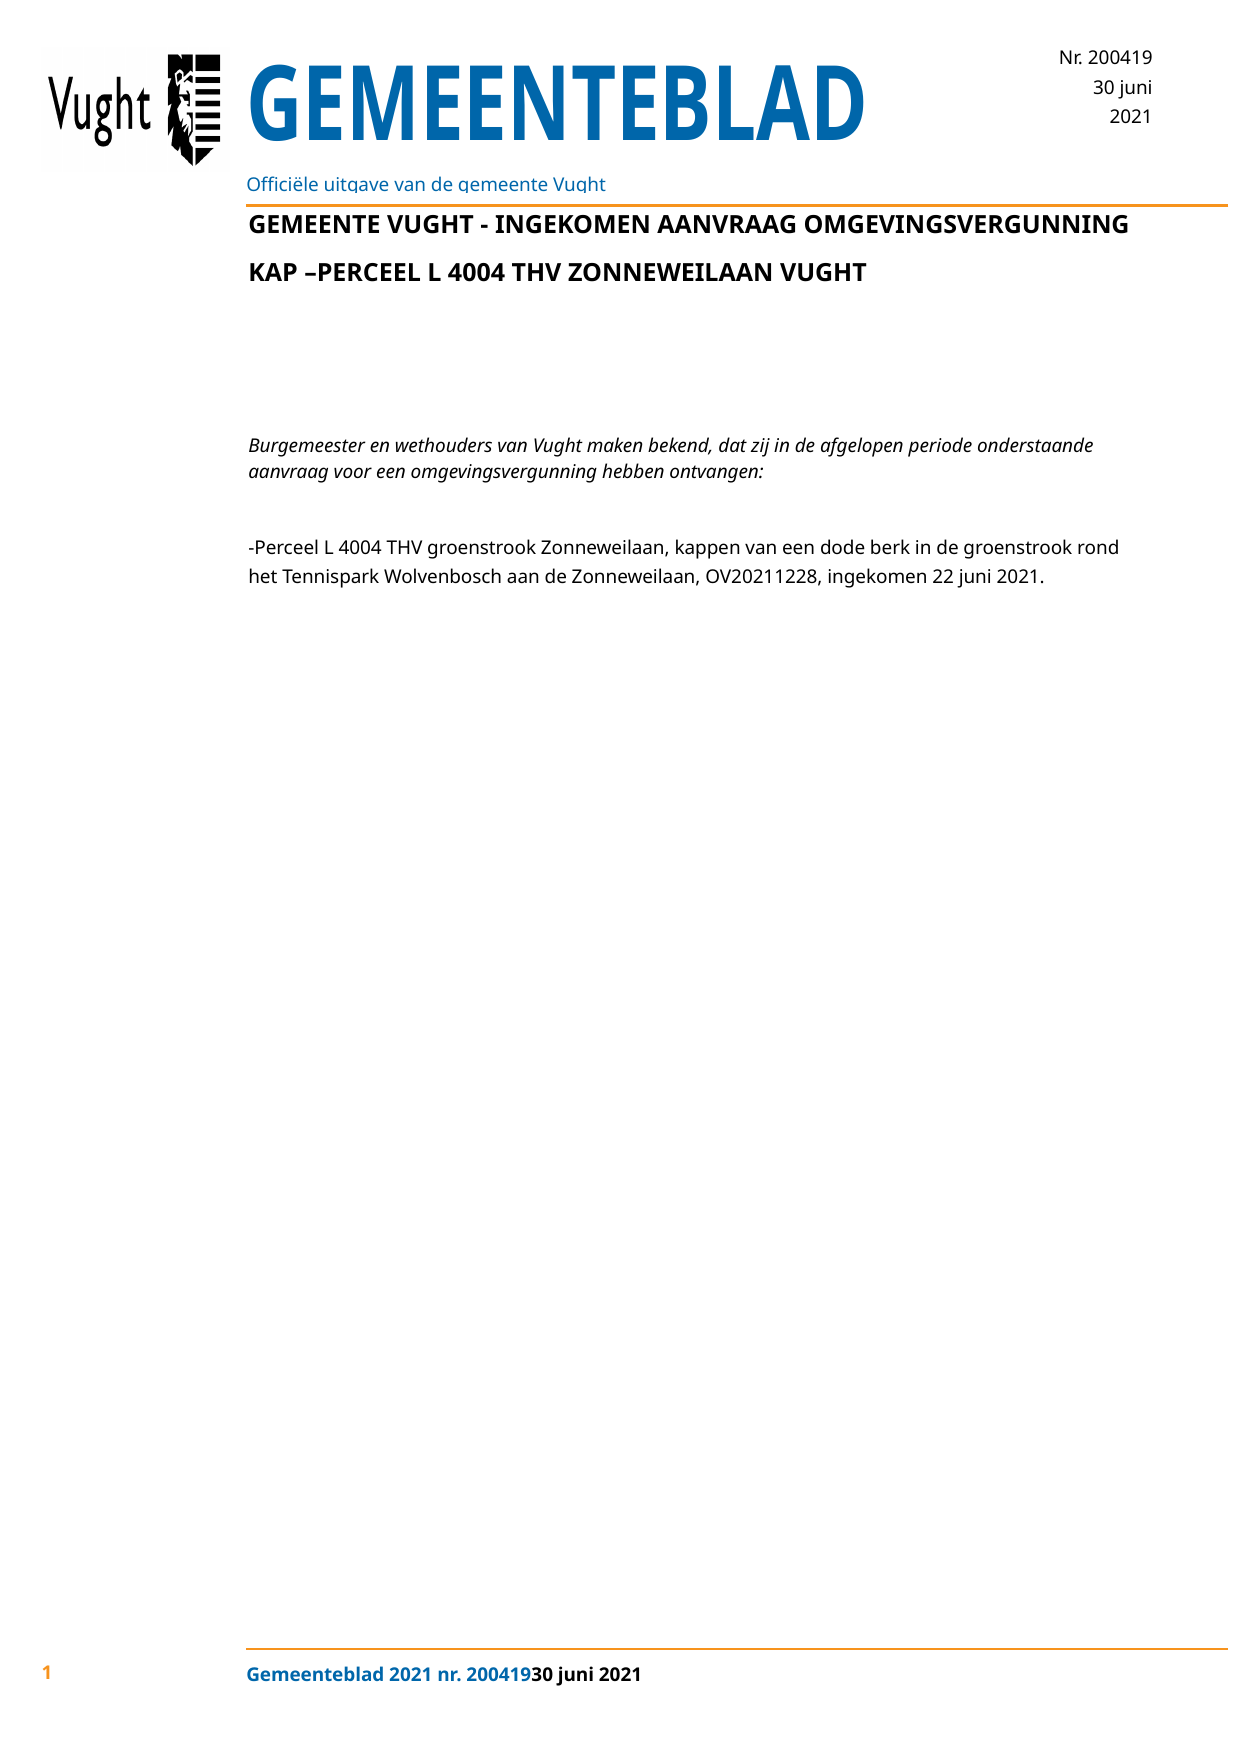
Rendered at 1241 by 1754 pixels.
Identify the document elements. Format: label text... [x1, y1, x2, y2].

picture [41, 47, 231, 172]
text -Perceel L 4004 THV groenstrook Zonneweilaan, kappen van een dode berk in de groenstrook rond het Tennispark Wolvenbosch aan de Zonneweilaan, OV20211228, ingekomen 22 juni 2021. [248, 534, 1152, 589]
text GEMEENTE VUGHT - INGEKOMEN AANVRAAG OMGEVINGSVERGUNNING KAP –PERCEEL L 4004 THV ZONNEWEILAAN VUGHT [248, 207, 1152, 288]
text Burgemeester en wethouders van Vught maken bekend, dat zij in de afgelopen periode onderstaande aanvraag voor een omgevingsvergunning hebben ontvangen: [248, 432, 1152, 484]
